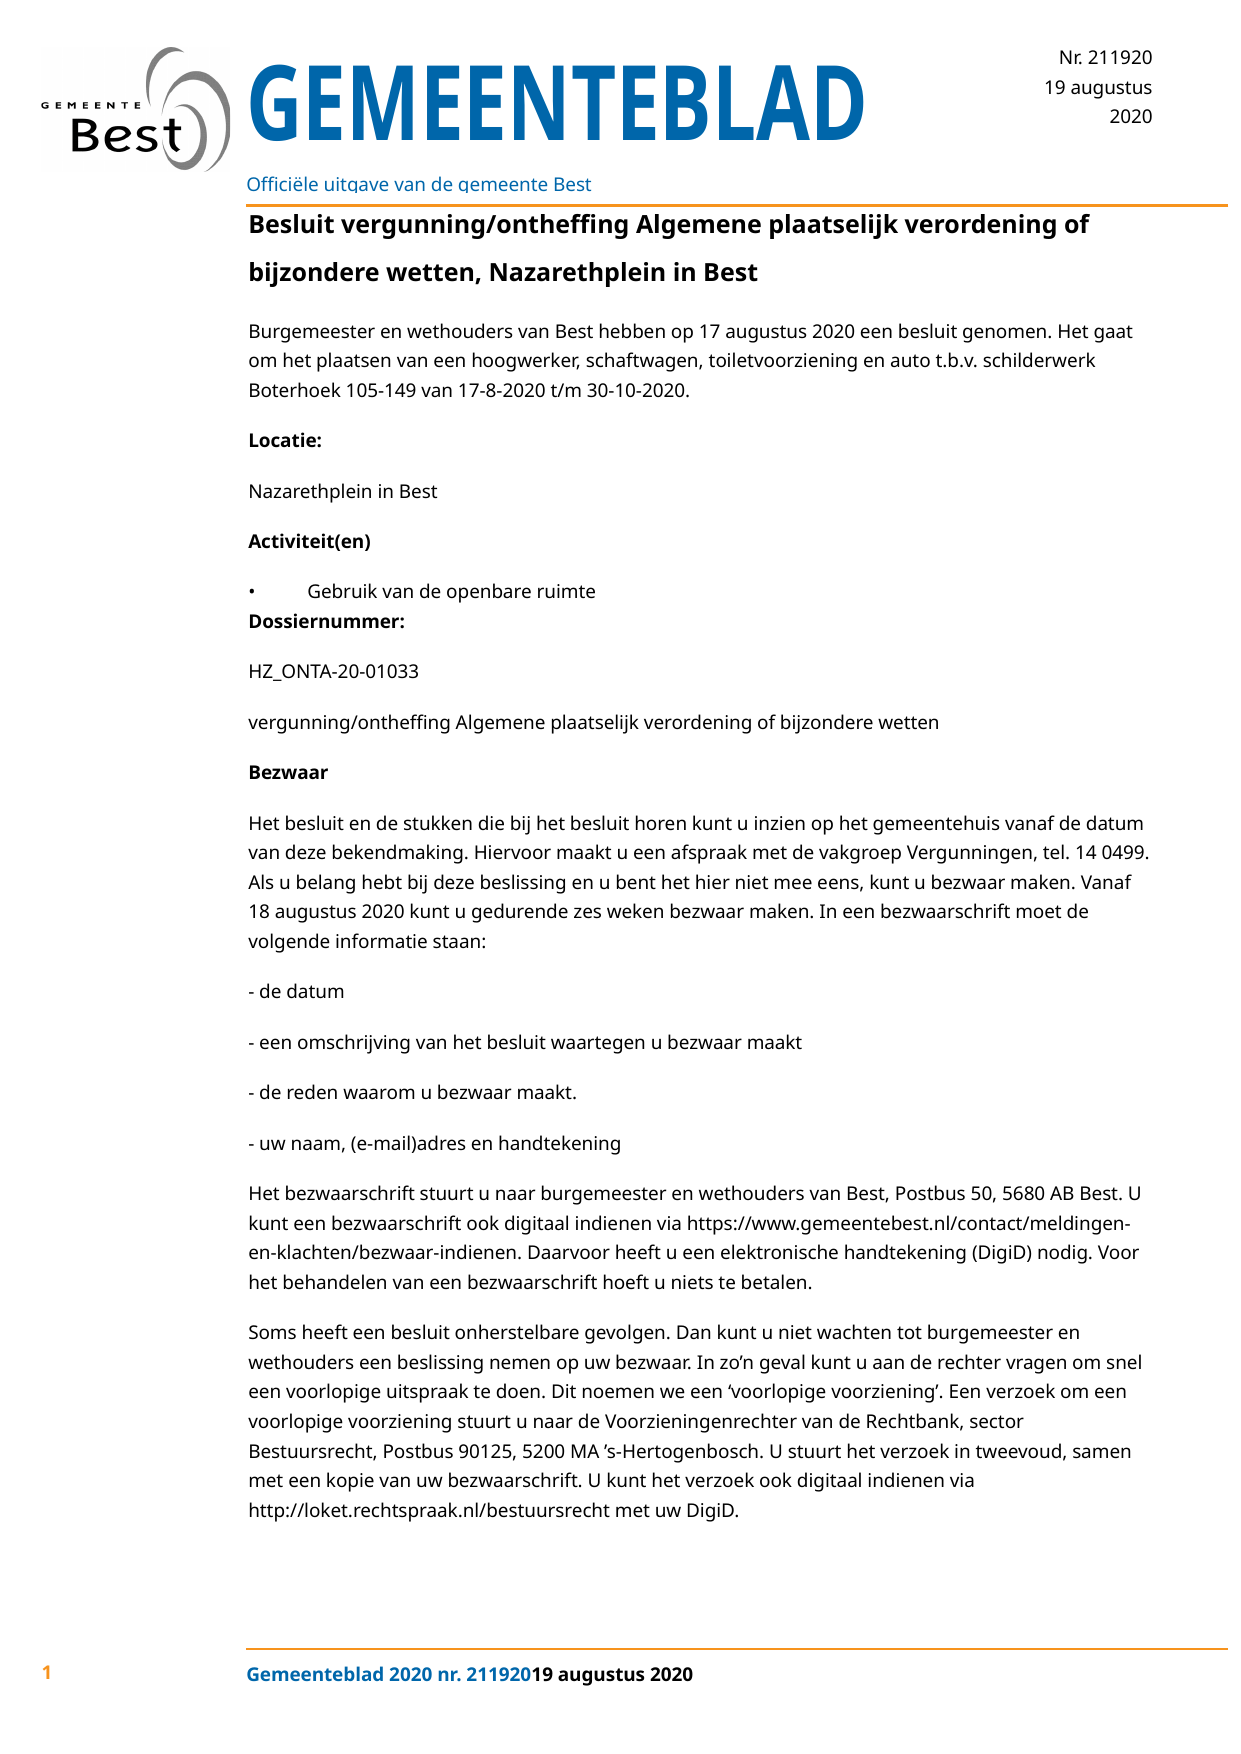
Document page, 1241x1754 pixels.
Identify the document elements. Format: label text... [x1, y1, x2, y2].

text HZ_ONTA-20-01033 [248, 659, 1152, 684]
text Locatie: [248, 427, 1152, 453]
text Soms heeft een besluit onherstelbare gevolgen. Dan kunt u niet wachten tot burgemeester en wethouders een beslissing nemen op uw bezwaar. In zo’n geval kunt u aan de rechter vragen om snel een voorlopige uitspraak te doen. Dit noemen we een ‘voorlopige voorziening’. Een verzoek om een voorlopige voorziening stuurt u naar de Voorzieningenrechter van de Rechtbank, sector Bestuursrecht, Postbus 90125, 5200 MA ’s-Hertogenbosch. U stuurt het verzoek in tweevoud, samen met een kopie van uw bezwaarschrift. U kunt het verzoek ook digitaal indienen via http://loket.rechtspraak.nl/bestuursrecht met uw DigiD. [248, 1319, 1152, 1523]
text Bezwaar [248, 759, 1152, 785]
picture [41, 47, 231, 172]
text Dossiernummer: [248, 608, 1152, 634]
text vergunning/ontheffing Algemene plaatselijk verordening of bijzondere wetten [248, 709, 1152, 735]
text Besluit vergunning/ontheffing Algemene plaatselijk verordening of bijzondere wetten, Nazarethplein in Best [248, 207, 1152, 288]
text Het besluit en de stukken die bij het besluit horen kunt u inzien op het gemeentehuis vanaf de datum van deze bekendmaking. Hiervoor maakt u een afspraak met de vakgroep Vergunningen, tel. 14 0499. Als u belang hebt bij deze beslissing en u bent het hier niet mee eens, kunt u bezwaar maken. Vanaf 18 augustus 2020 kunt u gedurende zes weken bezwaar maken. In een bezwaarschrift moet de volgende informatie staan: [248, 810, 1152, 954]
text Het bezwaarschrift stuurt u naar burgemeester en wethouders van Best, Postbus 50, 5680 AB Best. U kunt een bezwaarschrift ook digitaal indienen via https://www.gemeentebest.nl/contact/meldingen-en-klachten/bezwaar-indienen. Daarvoor heeft u een elektronische handtekening (DigiD) nodig. Voor het behandelen van een bezwaarschrift hoeft u niets te betalen. [248, 1180, 1152, 1295]
text - uw naam, (e-mail)adres en handtekening [248, 1130, 1152, 1156]
text - de datum [248, 979, 1152, 1004]
text Activiteit(en) [248, 528, 1152, 554]
text Nazarethplein in Best [248, 478, 1152, 504]
text - de reden waarom u bezwaar maakt. [248, 1079, 1152, 1105]
text - een omschrijving van het besluit waartegen u bezwaar maakt [248, 1029, 1152, 1055]
list Gebruik van de openbare ruimte [248, 579, 1152, 604]
text Burgemeester en wethouders van Best hebben op 17 augustus 2020 een besluit genomen. Het gaat om het plaatsen van een hoogwerker, schaftwagen, toiletvoorziening en auto t.b.v. schilderwerk Boterhoek 105-149 van 17-8-2020 t/m 30-10-2020. [248, 318, 1152, 403]
